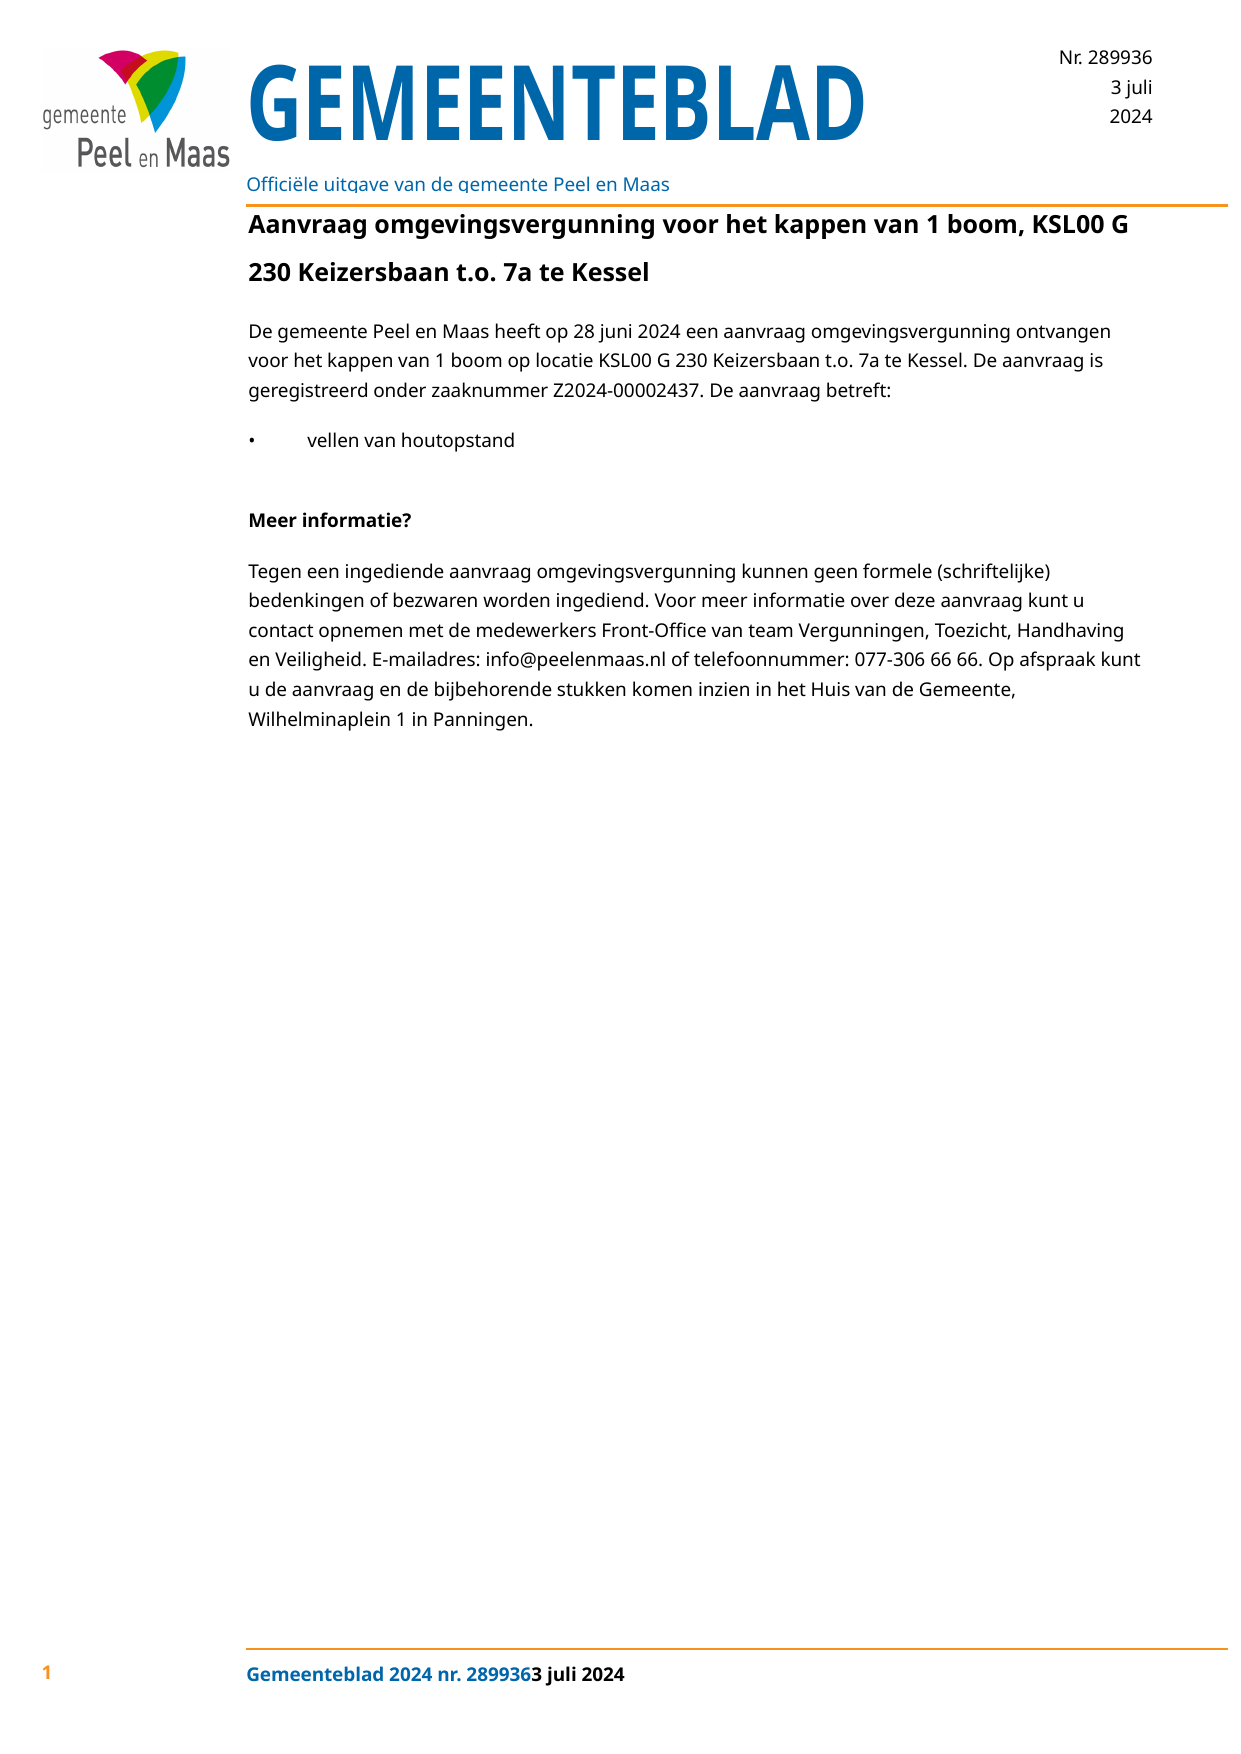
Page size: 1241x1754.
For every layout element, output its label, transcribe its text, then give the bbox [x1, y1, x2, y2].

text Meer informatie? [248, 507, 1152, 533]
list vellen van houtopstand [248, 427, 1152, 453]
picture [41, 47, 231, 172]
text De gemeente Peel en Maas heeft op 28 juni 2024 een aanvraag omgevingsvergunning ontvangen voor het kappen van 1 boom op locatie KSL00 G 230 Keizersbaan t.o. 7a te Kessel. De aanvraag is geregistreerd onder zaaknummer Z2024-00002437. De aanvraag betreft: [248, 318, 1152, 403]
text Tegen een ingediende aanvraag omgevingsvergunning kunnen geen formele (schriftelijke) bedenkingen of bezwaren worden ingediend. Voor meer informatie over deze aanvraag kunt u contact opnemen met de medewerkers Front-Office van team Vergunningen, Toezicht, Handhaving en Veiligheid. E-mailadres: info@peelenmaas.nl of telefoonnummer: 077-306 66 66. Op afspraak kunt u de aanvraag en de bijbehorende stukken komen inzien in het Huis van de Gemeente, Wilhelminaplein 1 in Panningen. [248, 558, 1152, 732]
text Aanvraag omgevingsvergunning voor het kappen van 1 boom, KSL00 G 230 Keizersbaan t.o. 7a te Kessel [248, 207, 1152, 288]
